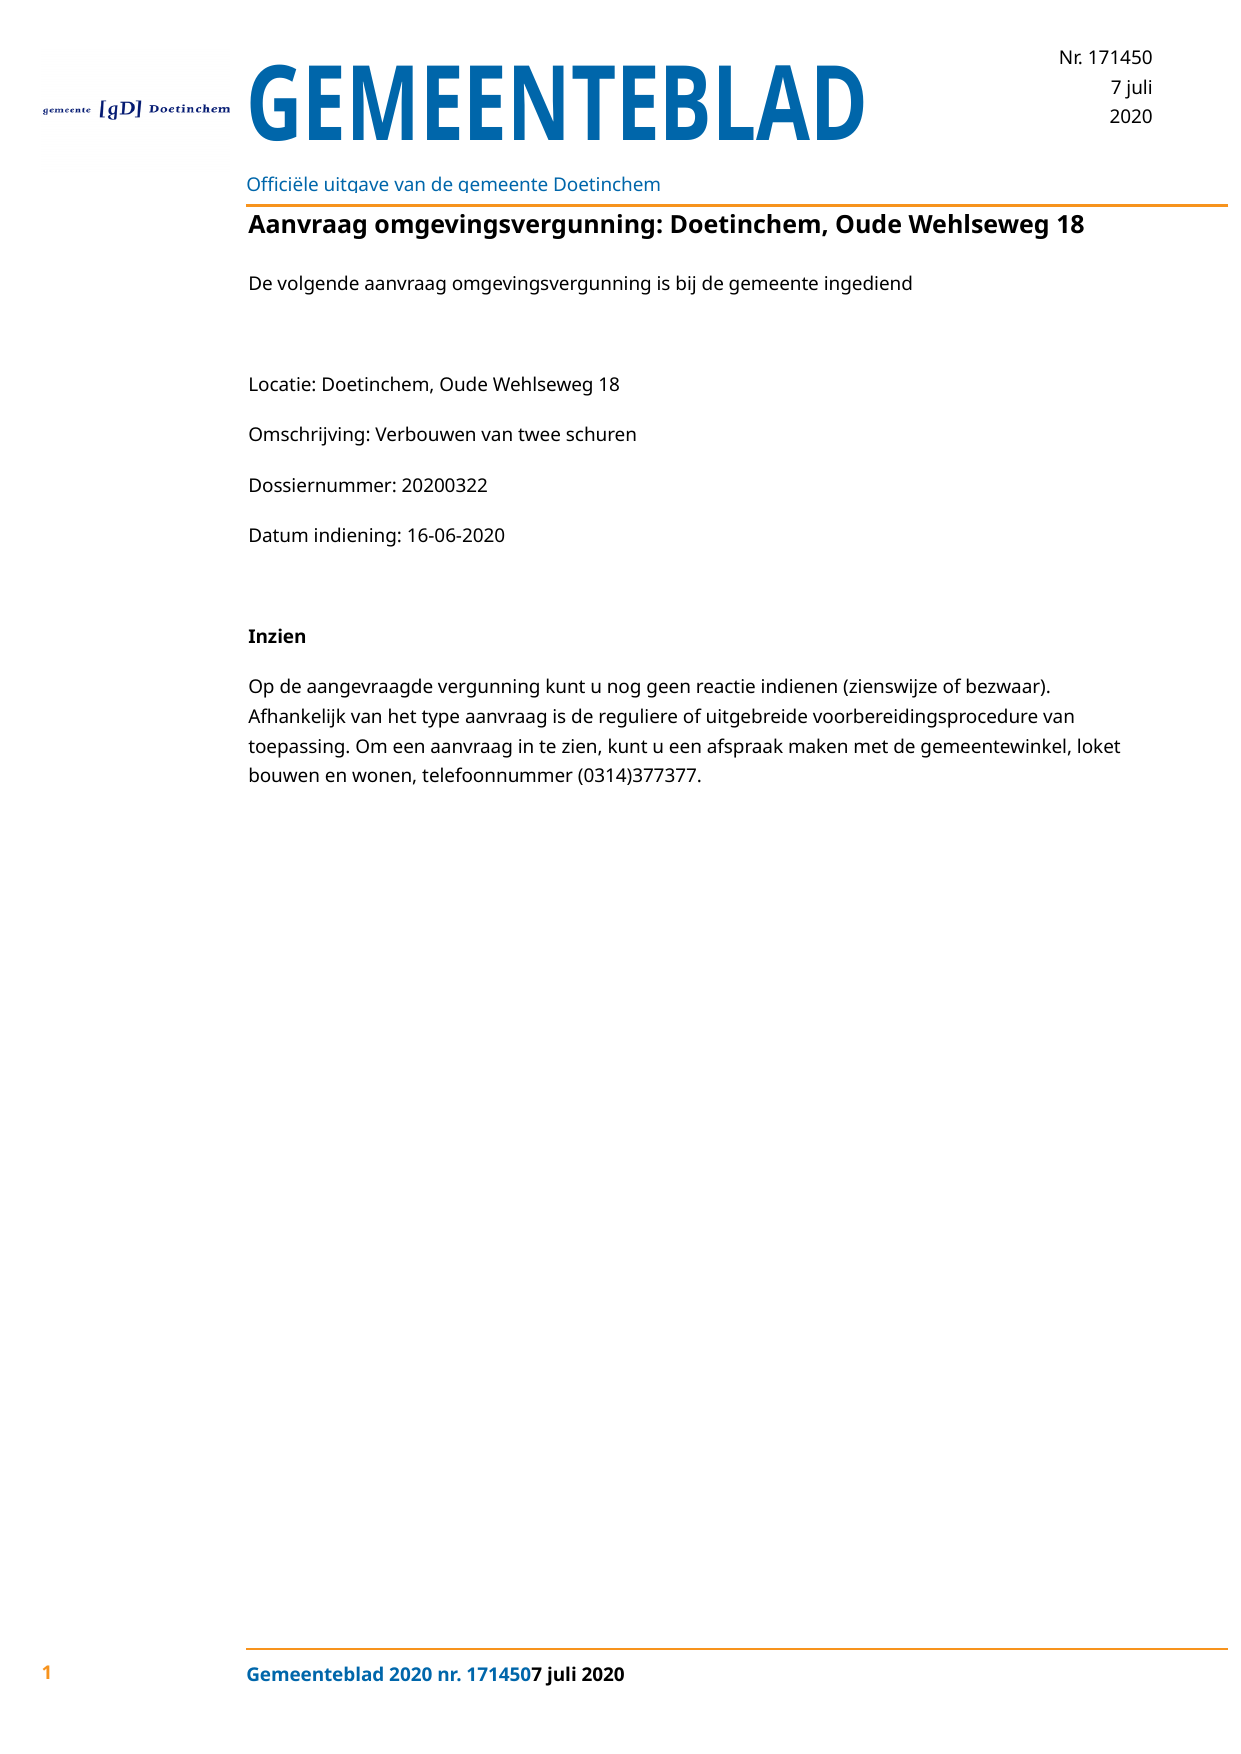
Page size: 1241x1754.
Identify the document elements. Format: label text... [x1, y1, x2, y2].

picture [41, 47, 231, 172]
text Op de aangevraagde vergunning kunt u nog geen reactie indienen (zienswijze of bezwaar). Afhankelijk van het type aanvraag is de reguliere of uitgebreide voorbereidingsprocedure van toepassing. Om een aanvraag in te zien, kunt u een afspraak maken met de gemeentewinkel, loket bouwen en wonen, telefoonnummer (0314)377377. [248, 674, 1152, 788]
text Aanvraag omgevingsvergunning: Doetinchem, Oude Wehlseweg 18 [248, 207, 1152, 241]
text Datum indiening: 16-06-2020 [248, 522, 1152, 548]
text Dossiernummer: 20200322 [248, 472, 1152, 498]
text Omschrijving: Verbouwen van twee schuren [248, 422, 1152, 447]
text Inzien [248, 623, 1152, 649]
text Locatie: Doetinchem, Oude Wehlseweg 18 [248, 371, 1152, 397]
text De volgende aanvraag omgevingsvergunning is bij de gemeente ingediend [248, 270, 1152, 296]
